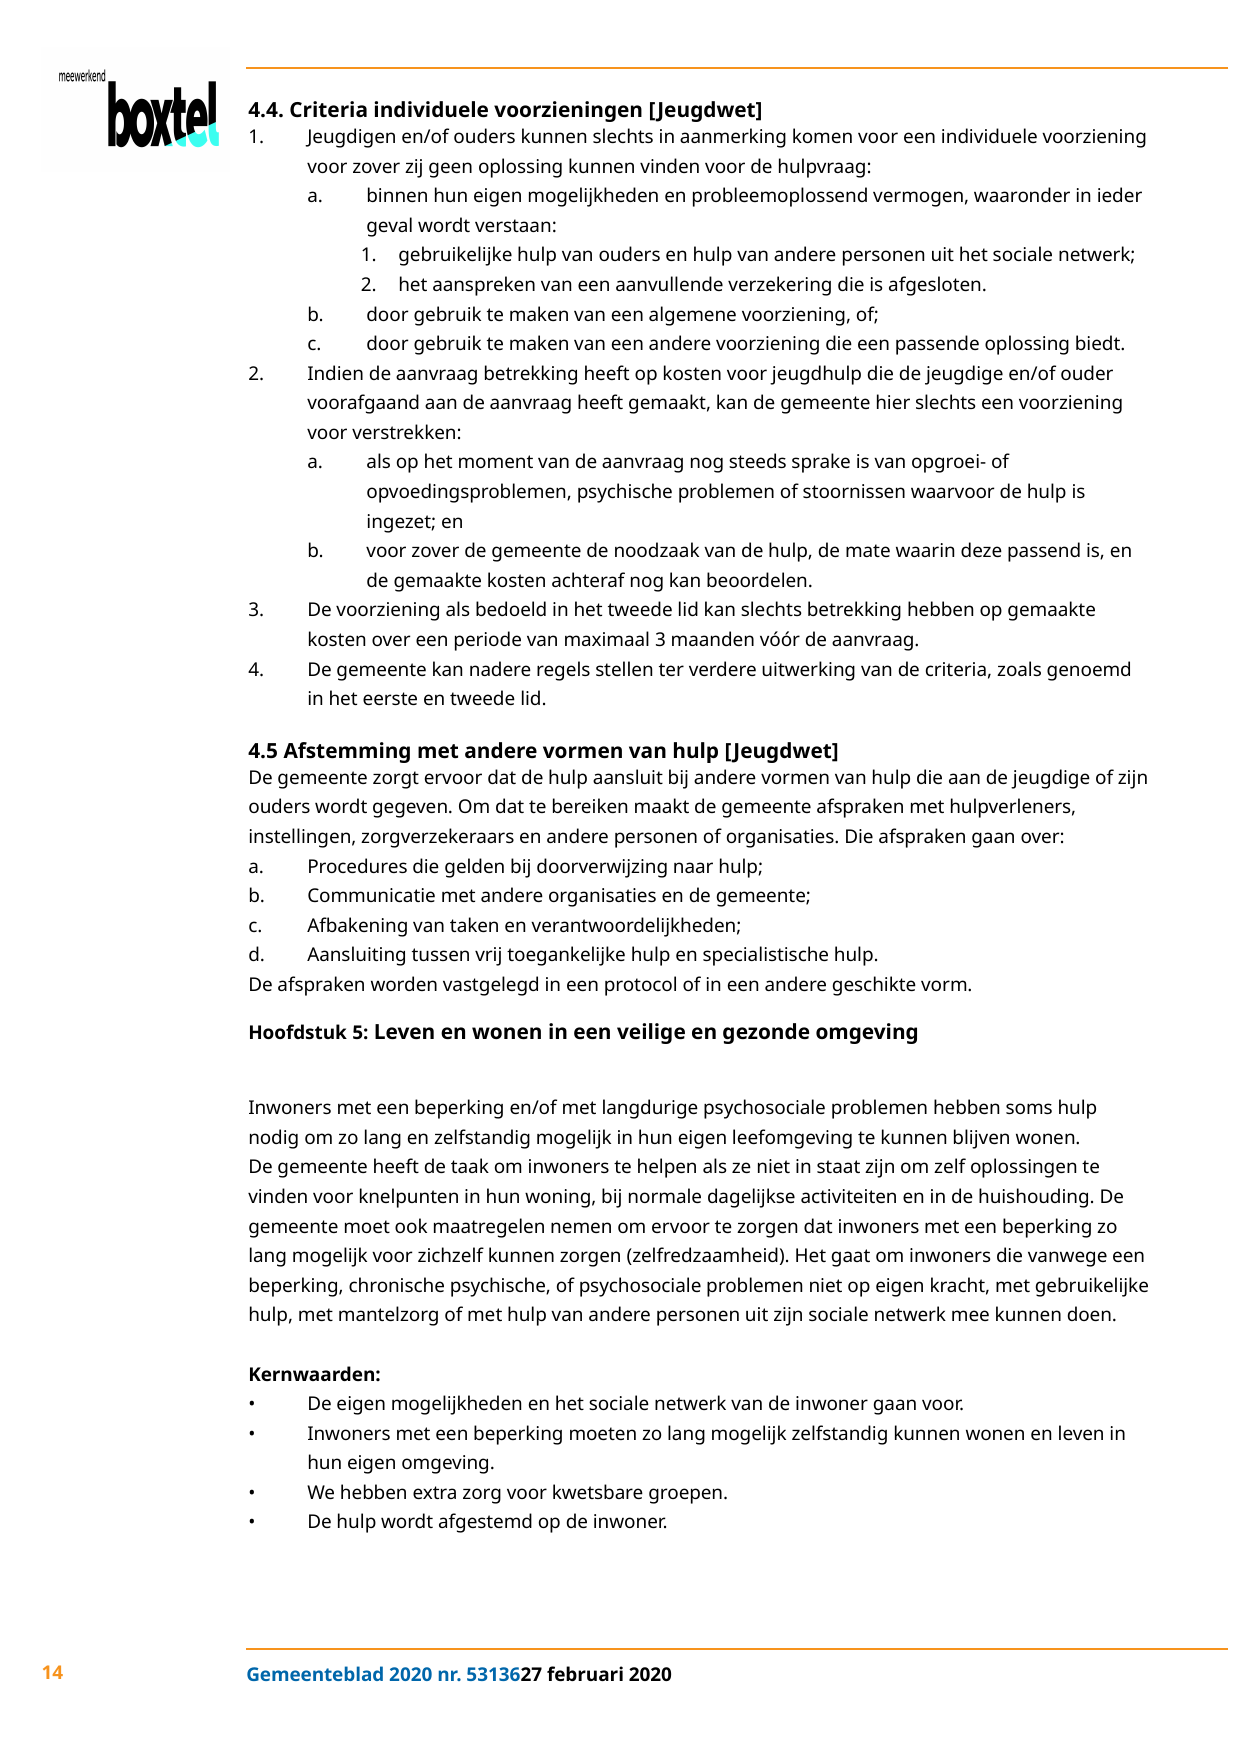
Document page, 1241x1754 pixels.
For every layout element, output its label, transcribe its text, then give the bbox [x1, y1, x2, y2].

text 4.5 Afstemming met andere vormen van hulp [Jeugdwet] [248, 736, 1152, 764]
text 4.4. Criteria individuele voorzieningen [Jeugdwet] [248, 95, 1152, 123]
list het aanspreken van een aanvullende verzekering die is afgesloten. [361, 271, 1152, 297]
list gebruikelijke hulp van ouders en hulp van andere personen uit het sociale netwerk; [361, 242, 1152, 267]
text De gemeente heeft de taak om inwoners te helpen als ze niet in staat zijn om zelf oplossingen te vinden voor knelpunten in hun woning, bij normale dagelijkse activiteiten en in de huishouding. De gemeente moet ook maatregelen nemen om ervoor te zorgen dat inwoners met een beperking zo lang mogelijk voor zichzelf kunnen zorgen (zelfredzaamheid). Het gaat om inwoners die vanwege een beperking, chronische psychische, of psychosociale problemen niet op eigen kracht, met gebruikelijke hulp, met mantelzorg of met hulp van andere personen uit zijn sociale netwerk mee kunnen doen. [248, 1154, 1152, 1327]
list Afbakening van taken en verantwoordelijkheden; [248, 912, 1152, 938]
text De afspraken worden vastgelegd in een protocol of in een andere geschikte vorm. [248, 971, 1152, 997]
list binnen hun eigen mogelijkheden en probleemoplossend vermogen, waaronder in ieder geval wordt verstaan: [307, 182, 1152, 238]
list Communicatie met andere organisaties en de gemeente; [248, 882, 1152, 908]
list De voorziening als bedoeld in het tweede lid kan slechts betrekking hebben op gemaakte kosten over een periode van maximaal 3 maanden vóór de aanvraag. [248, 597, 1152, 652]
list Indien de aanvraag betrekking heeft op kosten voor jeugdhulp die de jeugdige en/of ouder voorafgaand aan de aanvraag heeft gemaakt, kan de gemeente hier slechts een voorziening voor verstrekken: [248, 360, 1152, 445]
list Aansluiting tussen vrij toegankelijke hulp en specialistische hulp. [248, 942, 1152, 967]
list Procedures die gelden bij doorverwijzing naar hulp; [248, 853, 1152, 879]
list door gebruik te maken van een algemene voorziening, of; [307, 301, 1152, 326]
list door gebruik te maken van een andere voorziening die een passende oplossing biedt. [307, 330, 1152, 356]
list als op het moment van de aanvraag nog steeds sprake is van opgroei- of opvoedingsproblemen, psychische problemen of stoornissen waarvoor de hulp is ingezet; en [307, 449, 1152, 533]
list voor zover de gemeente de noodzaak van de hulp, de mate waarin deze passend is, en de gemaakte kosten achteraf nog kan beoordelen. [307, 537, 1152, 593]
text Kernwaarden: [248, 1361, 1152, 1387]
list We hebben extra zorg voor kwetsbare groepen. [248, 1479, 1152, 1505]
list De gemeente kan nadere regels stellen ter verdere uitwerking van de criteria, zoals genoemd in het eerste en tweede lid. [248, 656, 1152, 711]
list Jeugdigen en/of ouders kunnen slechts in aanmerking komen voor een individuele voorziening voor zover zij geen oplossing kunnen vinden voor de hulpvraag: [248, 123, 1152, 178]
picture [41, 47, 231, 172]
list De eigen mogelijkheden en het sociale netwerk van de inwoner gaan voor. [248, 1390, 1152, 1416]
text De gemeente zorgt ervoor dat de hulp aansluit bij andere vormen van hulp die aan de jeugdige of zijn ouders wordt gegeven. Om dat te bereiken maakt de gemeente afspraken met hulpverleners, instellingen, zorgverzekeraars en andere personen of organisaties. Die afspraken gaan over: [248, 764, 1152, 849]
list De hulp wordt afgestemd op de inwoner. [248, 1509, 1152, 1534]
list Inwoners met een beperking moeten zo lang mogelijk zelfstandig kunnen wonen en leven in hun eigen omgeving. [248, 1420, 1152, 1475]
text Inwoners met een beperking en/of met langdurige psychosociale problemen hebben soms hulp nodig om zo lang en zelfstandig mogelijk in hun eigen leefomgeving te kunnen blijven wonen. [248, 1094, 1152, 1150]
text Hoofdstuk 5: Leven en wonen in een veilige en gezonde omgeving [248, 1017, 1152, 1045]
